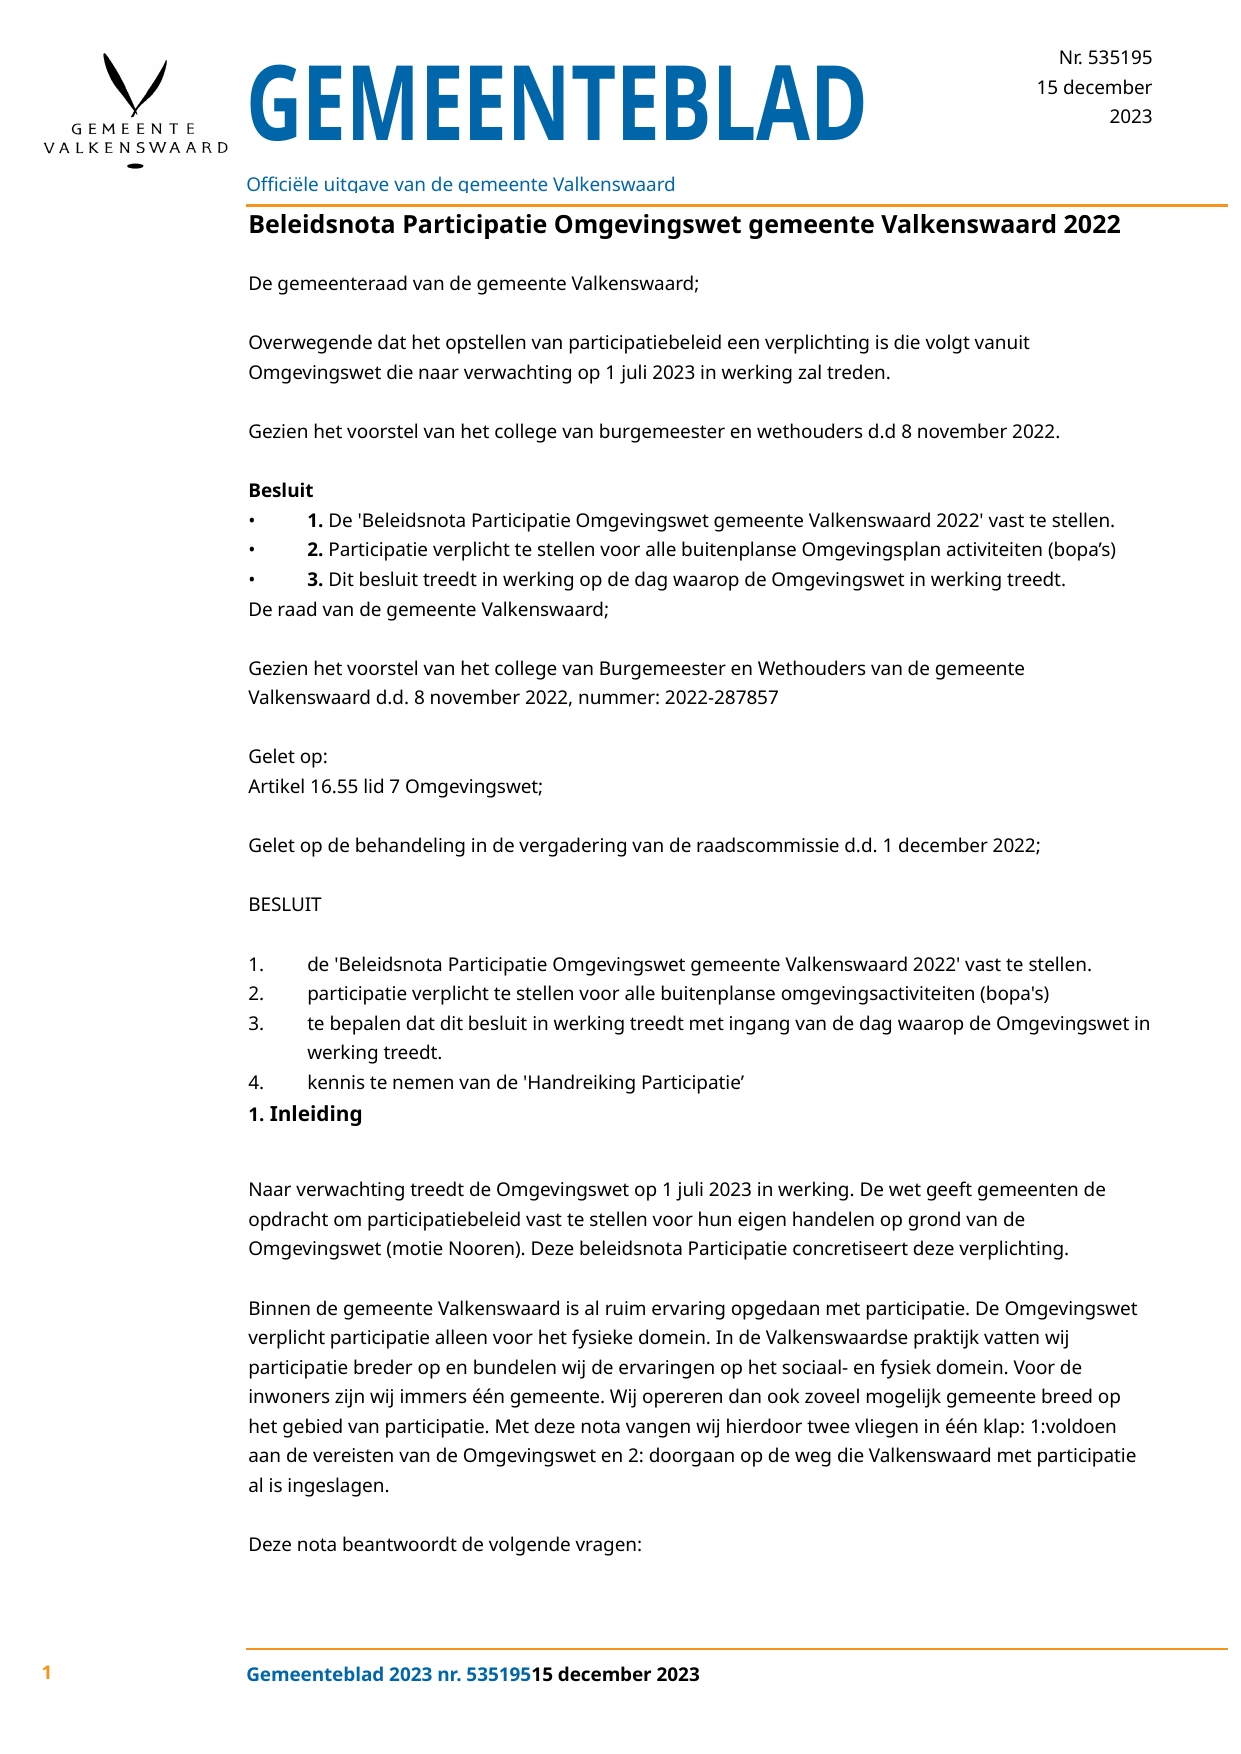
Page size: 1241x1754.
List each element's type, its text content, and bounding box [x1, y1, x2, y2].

text Gelet op: [248, 744, 1152, 769]
text Besluit [248, 477, 1152, 503]
list 2. Participatie verplicht te stellen voor alle buitenplanse Omgevingsplan activiteiten (bopa’s) [248, 537, 1152, 562]
picture [41, 47, 231, 172]
text Deze nota beantwoordt de volgende vragen: [248, 1531, 1152, 1557]
text Gezien het voorstel van het college van burgemeester en wethouders d.d 8 november 2022. [248, 418, 1152, 444]
text Naar verwachting treedt de Omgevingswet op 1 juli 2023 in werking. De wet geeft gemeenten de opdracht om participatiebeleid vast te stellen voor hun eigen handelen op grond van de Omgevingswet (motie Nooren). Deze beleidsnota Participatie concretiseert deze verplichting. [248, 1176, 1152, 1261]
list te bepalen dat dit besluit in werking treedt met ingang van de dag waarop de Omgevingswet in werking treedt. [248, 1010, 1152, 1065]
text De raad van de gemeente Valkenswaard; [248, 596, 1152, 621]
list participatie verplicht te stellen voor alle buitenplanse omgevingsactiviteiten (bopa's) [248, 980, 1152, 1006]
text Overwegende dat het opstellen van participatiebeleid een verplichting is die volgt vanuit Omgevingswet die naar verwachting op 1 juli 2023 in werking zal treden. [248, 329, 1152, 385]
text De gemeenteraad van de gemeente Valkenswaard; [248, 270, 1152, 296]
text Artikel 16.55 lid 7 Omgevingswet; [248, 773, 1152, 799]
text Beleidsnota Participatie Omgevingswet gemeente Valkenswaard 2022 [248, 207, 1152, 241]
text BESLUIT [248, 892, 1152, 917]
text Binnen de gemeente Valkenswaard is al ruim ervaring opgedaan met participatie. De Omgevingswet verplicht participatie alleen voor het fysieke domein. In de Valkenswaardse praktijk vatten wij participatie breder op en bundelen wij de ervaringen op het sociaal- en fysiek domein. Voor de inwoners zijn wij immers één gemeente. Wij opereren dan ook zoveel mogelijk gemeente breed op het gebied van participatie. Met deze nota vangen wij hierdoor twee vliegen in één klap: 1:voldoen aan de vereisten van de Omgevingswet en 2: doorgaan op de weg die Valkenswaard met participatie al is ingeslagen. [248, 1295, 1152, 1498]
text Gezien het voorstel van het college van Burgemeester en Wethouders van de gemeente Valkenswaard d.d. 8 november 2022, nummer: 2022-287857 [248, 655, 1152, 710]
list 1. De 'Beleidsnota Participatie Omgevingswet gemeente Valkenswaard 2022' vast te stellen. [248, 507, 1152, 533]
list 3. Dit besluit treedt in werking op de dag waarop de Omgevingswet in werking treedt. [248, 566, 1152, 592]
text Gelet op de behandeling in de vergadering van de raadscommissie d.d. 1 december 2022; [248, 832, 1152, 858]
list de 'Beleidsnota Participatie Omgevingswet gemeente Valkenswaard 2022' vast te stellen. [248, 951, 1152, 976]
list kennis te nemen van de 'Handreiking Participatie’ [248, 1069, 1152, 1095]
text 1. Inleiding [248, 1099, 1152, 1127]
